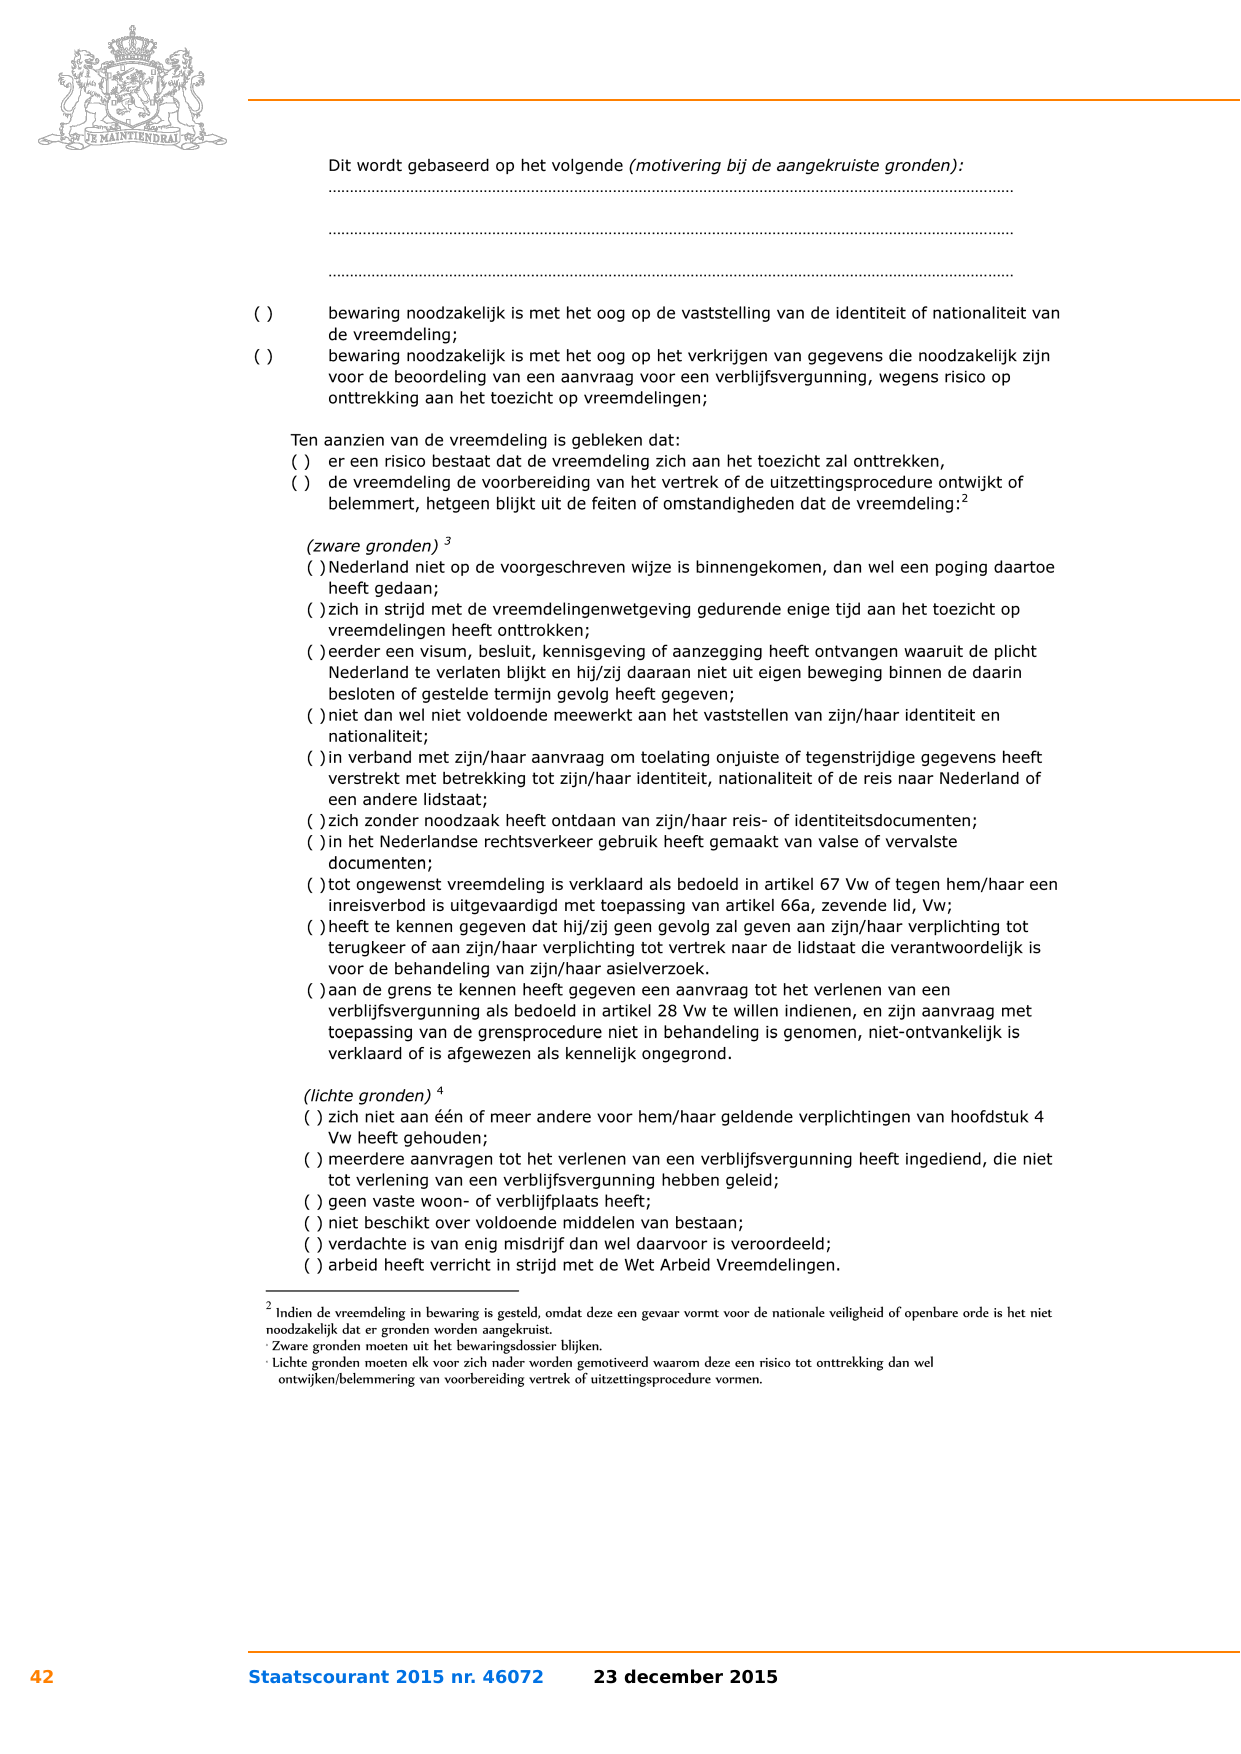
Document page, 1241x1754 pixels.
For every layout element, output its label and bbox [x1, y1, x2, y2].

picture [38, 25, 227, 150]
picture [248, 151, 1134, 1392]
